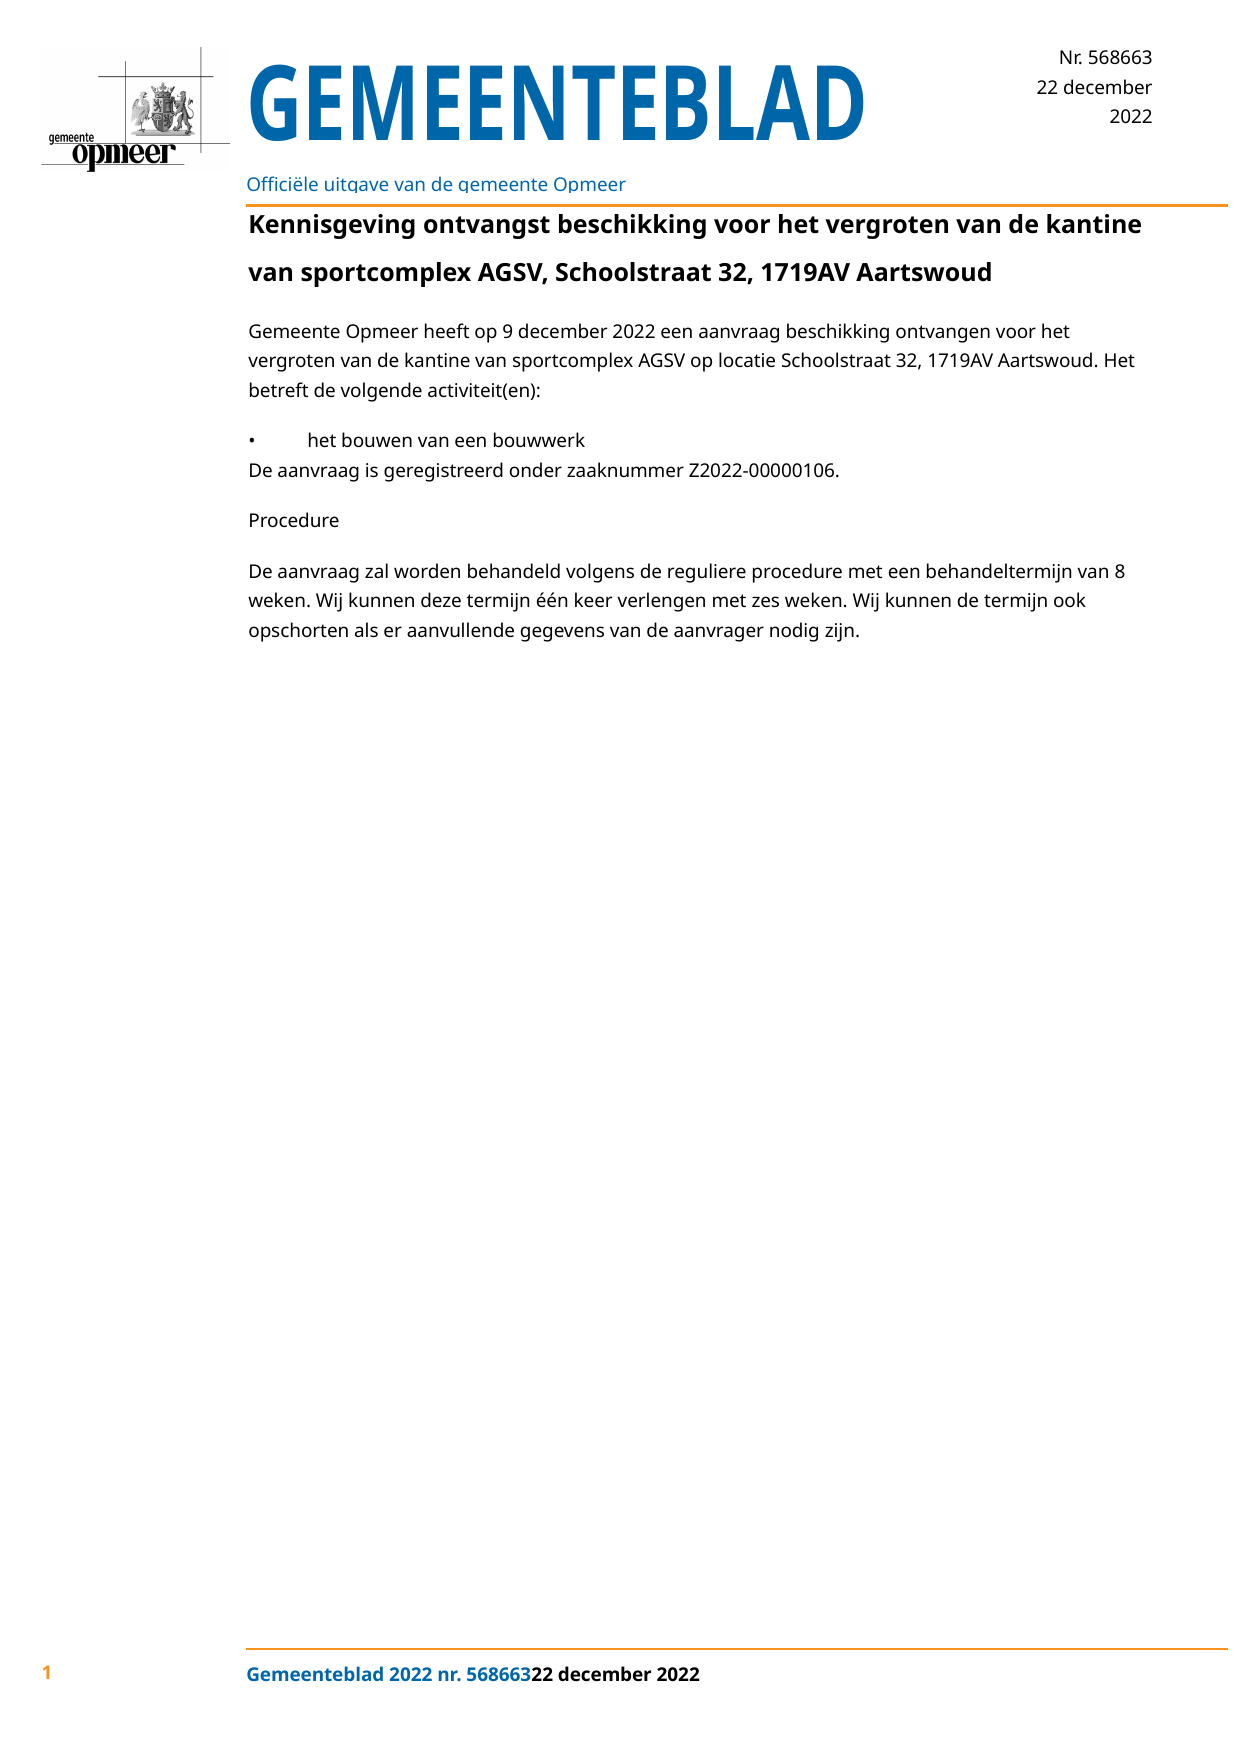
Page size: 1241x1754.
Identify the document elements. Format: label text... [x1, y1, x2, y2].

text De aanvraag is geregistreerd onder zaaknummer Z2022-00000106. [248, 457, 1152, 483]
list het bouwen van een bouwwerk [248, 427, 1152, 453]
text Procedure [248, 507, 1152, 533]
text De aanvraag zal worden behandeld volgens de reguliere procedure met een behandeltermijn van 8 weken. Wij kunnen deze termijn één keer verlengen met zes weken. Wij kunnen de termijn ook opschorten als er aanvullende gegevens van de aanvrager nodig zijn. [248, 558, 1152, 643]
picture [41, 47, 231, 172]
text Gemeente Opmeer heeft op 9 december 2022 een aanvraag beschikking ontvangen voor het vergroten van de kantine van sportcomplex AGSV op locatie Schoolstraat 32, 1719AV Aartswoud. Het betreft de volgende activiteit(en): [248, 318, 1152, 403]
text Kennisgeving ontvangst beschikking voor het vergroten van de kantine van sportcomplex AGSV, Schoolstraat 32, 1719AV Aartswoud [248, 207, 1152, 288]
